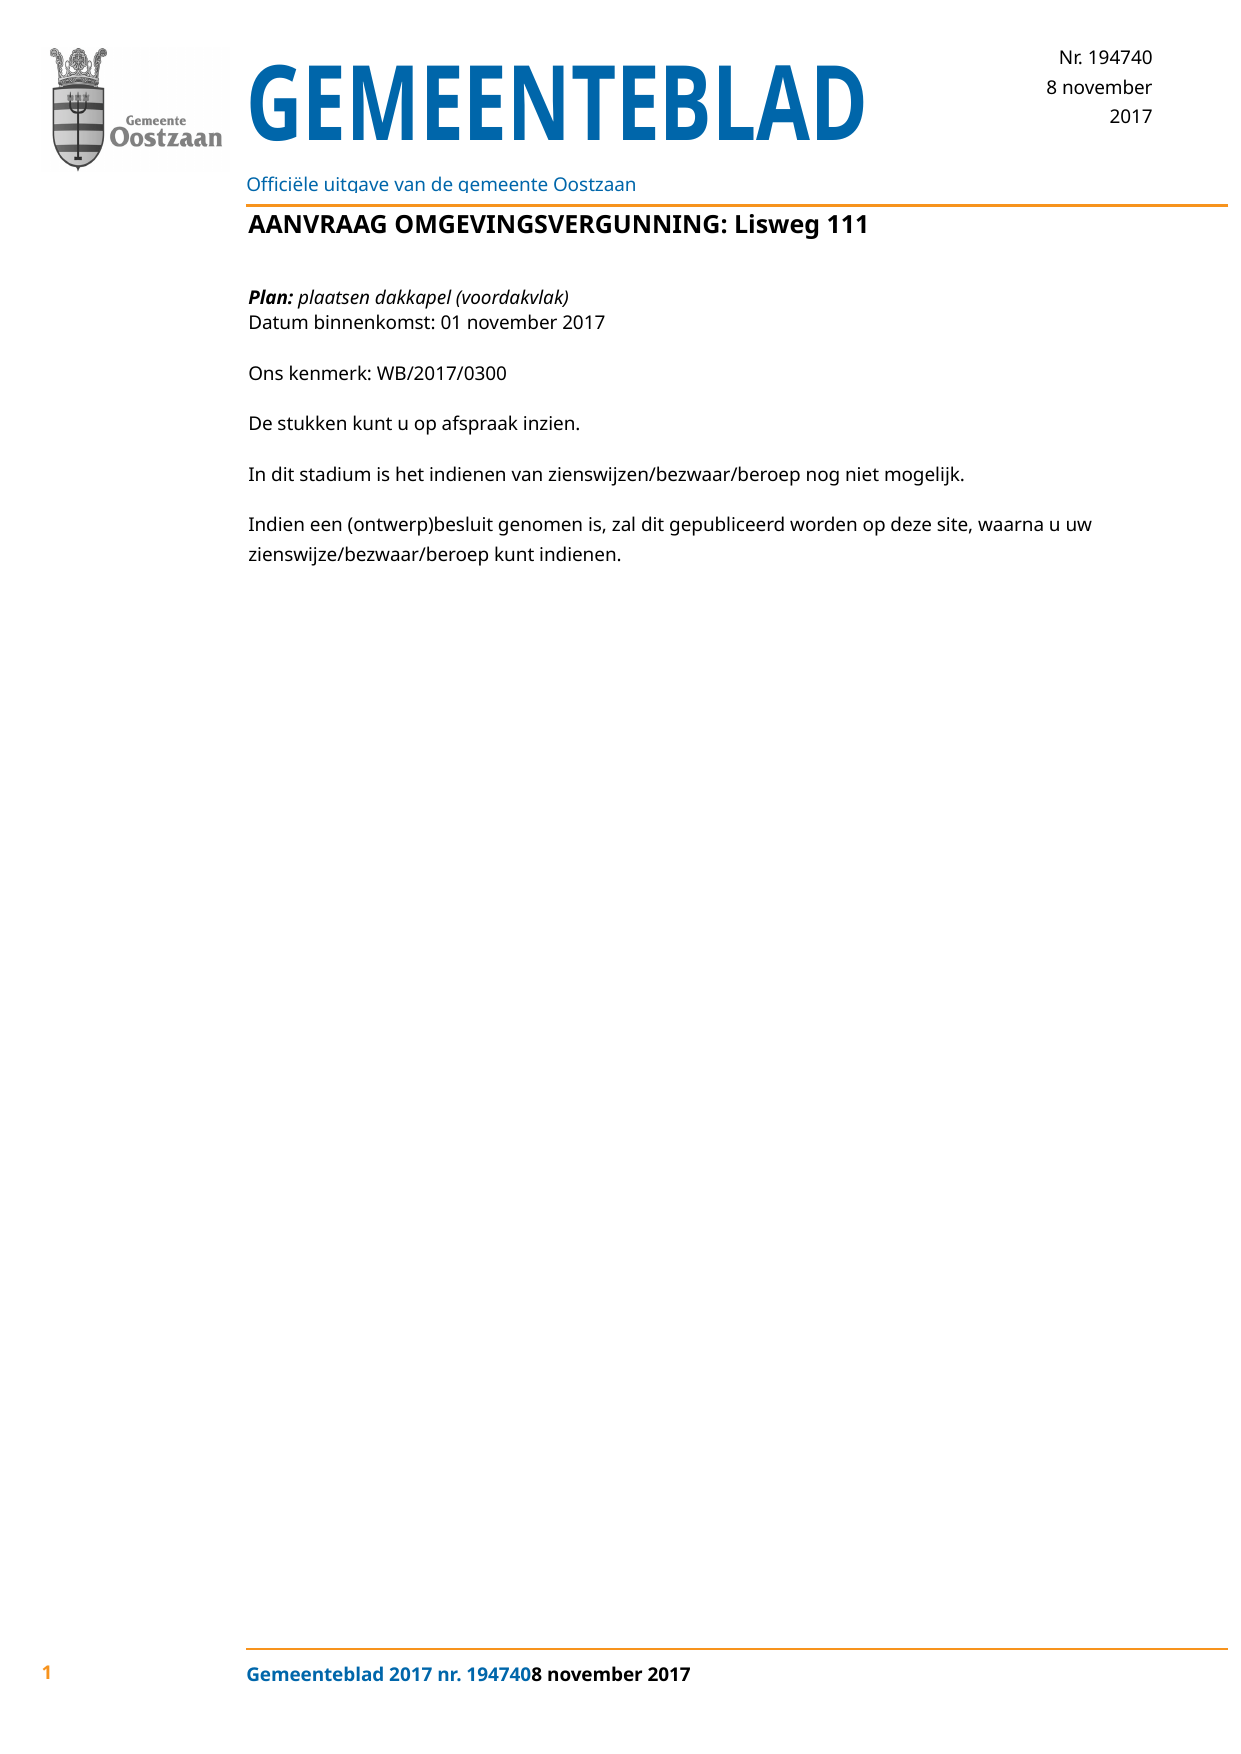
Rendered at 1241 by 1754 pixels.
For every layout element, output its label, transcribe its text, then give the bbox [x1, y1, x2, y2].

text Plan: plaatsen dakkapel (voordakvlak) [248, 284, 1152, 309]
text Indien een (ontwerp)besluit genomen is, zal dit gepubliceerd worden op deze site, waarna u uw zienswijze/bezwaar/beroep kunt indienen. [248, 511, 1152, 567]
text In dit stadium is het indienen van zienswijzen/bezwaar/beroep nog niet mogelijk. [248, 461, 1152, 487]
text Datum binnenkomst: 01 november 2017 [248, 309, 1152, 335]
text Ons kenmerk: WB/2017/0300 [248, 360, 1152, 386]
picture [41, 47, 231, 172]
text AANVRAAG OMGEVINGSVERGUNNING: Lisweg 111 [248, 207, 1152, 241]
text De stukken kunt u op afspraak inzien. [248, 410, 1152, 436]
